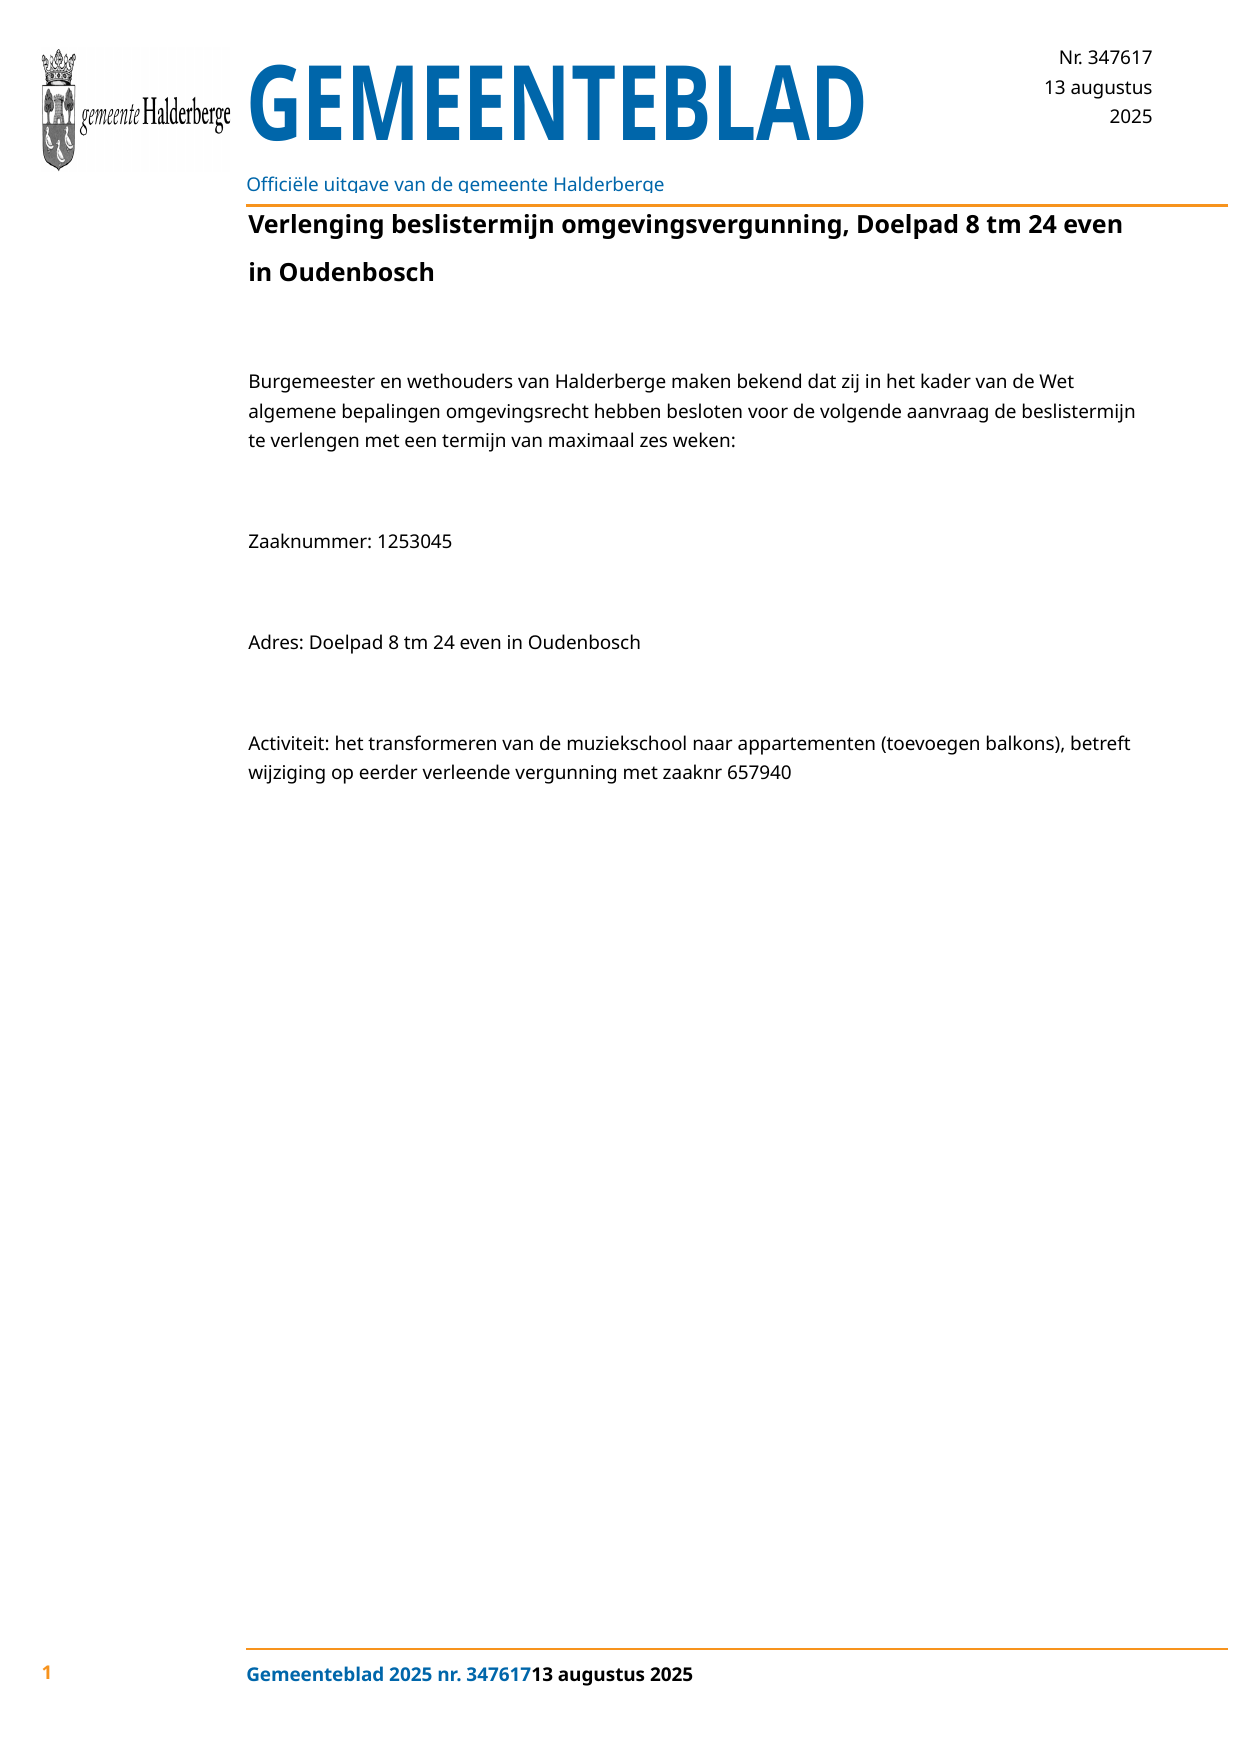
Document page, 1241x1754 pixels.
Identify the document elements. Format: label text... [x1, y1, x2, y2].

text Verlenging beslistermijn omgevingsvergunning, Doelpad 8 tm 24 even in Oudenbosch [248, 207, 1152, 288]
text Activiteit: het transformeren van de muziekschool naar appartementen (toevoegen balkons), betreft wijziging op eerder verleende vergunning met zaaknr 657940 [248, 730, 1152, 785]
text Adres: Doelpad 8 tm 24 even in Oudenbosch [248, 629, 1152, 655]
text Zaaknummer: 1253045 [248, 528, 1152, 554]
text Burgemeester en wethouders van Halderberge maken bekend dat zij in het kader van de Wet algemene bepalingen omgevingsrecht hebben besloten voor de volgende aanvraag de beslistermijn te verlengen met een termijn van maximaal zes weken: [248, 368, 1152, 453]
picture [41, 47, 231, 172]
